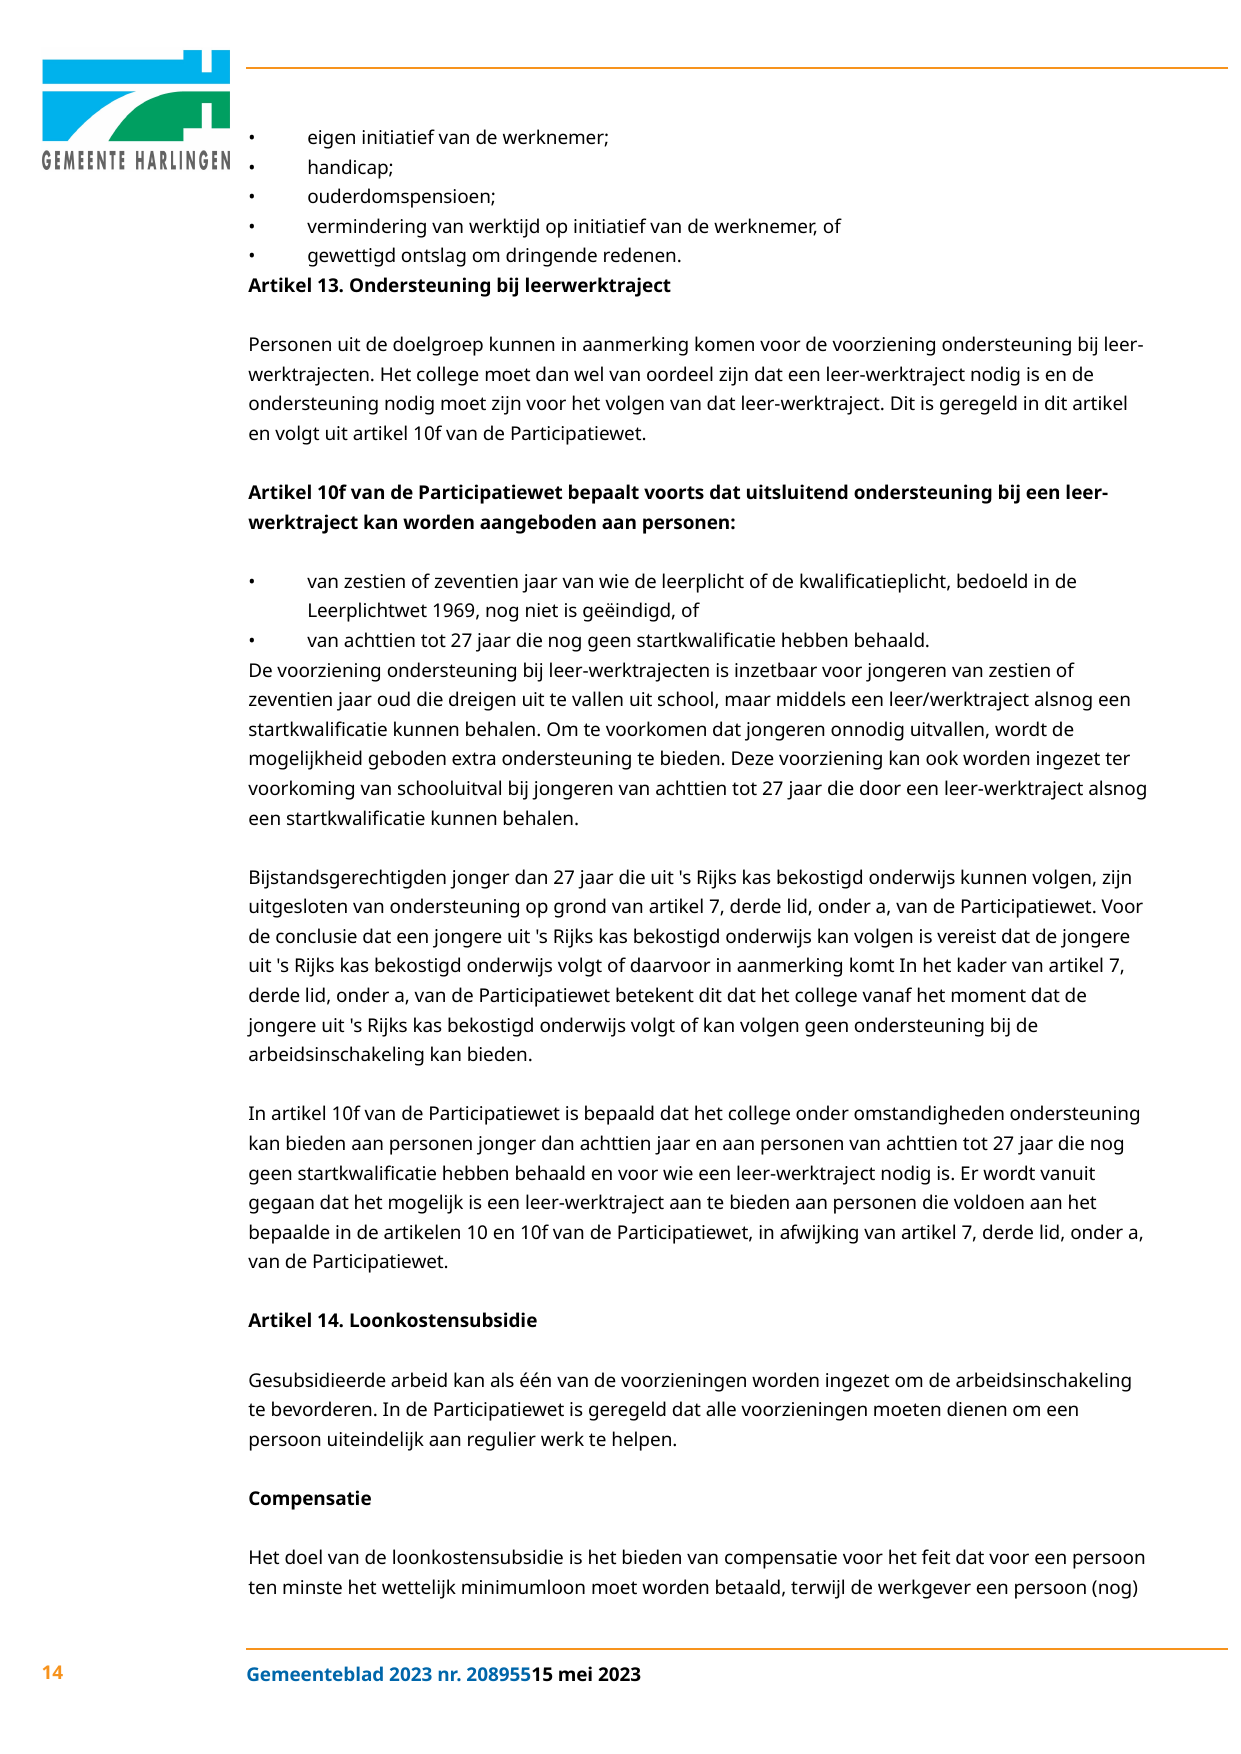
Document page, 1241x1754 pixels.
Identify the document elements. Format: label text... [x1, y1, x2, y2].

text De voorziening ondersteuning bij leer-werktrajecten is inzetbaar voor jongeren van zestien of zeventien jaar oud die dreigen uit te vallen uit school, maar middels een leer/werktraject alsnog een startkwalificatie kunnen behalen. Om te voorkomen dat jongeren onnodig uitvallen, wordt de mogelijkheid geboden extra ondersteuning te bieden. Deze voorziening kan ook worden ingezet ter voorkoming van schooluitval bij jongeren van achttien tot 27 jaar die door een leer-werktraject alsnog een startkwalificatie kunnen behalen. [248, 657, 1152, 831]
list ouderdomspensioen; [248, 183, 1152, 209]
text Bijstandsgerechtigden jonger dan 27 jaar die uit 's Rijks kas bekostigd onderwijs kunnen volgen, zijn uitgesloten van ondersteuning op grond van artikel 7, derde lid, onder a, van de Participatiewet. Voor de conclusie dat een jongere uit 's Rijks kas bekostigd onderwijs kan volgen is vereist dat de jongere uit 's Rijks kas bekostigd onderwijs volgt of daarvoor in aanmerking komt In het kader van artikel 7, derde lid, onder a, van de Participatiewet betekent dit dat het college vanaf het moment dat de jongere uit 's Rijks kas bekostigd onderwijs volgt of kan volgen geen ondersteuning bij de arbeidsinschakeling kan bieden. [248, 864, 1152, 1067]
list vermindering van werktijd op initiatief van de werknemer, of [248, 213, 1152, 239]
text Artikel 14. Loonkostensubsidie [248, 1308, 1152, 1333]
list eigen initiatief van de werknemer; [248, 124, 1152, 150]
text Personen uit de doelgroep kunnen in aanmerking komen voor de voorziening ondersteuning bij leer-werktrajecten. Het college moet dan wel van oordeel zijn dat een leer-werktraject nodig is en de ondersteuning nodig moet zijn voor het volgen van dat leer-werktraject. Dit is geregeld in dit artikel en volgt uit artikel 10f van de Participatiewet. [248, 331, 1152, 446]
list van zestien of zeventien jaar van wie de leerplicht of de kwalificatieplicht, bedoeld in de Leerplichtwet 1969, nog niet is geëindigd, of [248, 568, 1152, 623]
text In artikel 10f van de Participatiewet is bepaald dat het college onder omstandigheden ondersteuning kan bieden aan personen jonger dan achttien jaar en aan personen van achttien tot 27 jaar die nog geen startkwalificatie hebben behaald en voor wie een leer-werktraject nodig is. Er wordt vanuit gegaan dat het mogelijk is een leer-werktraject aan te bieden aan personen die voldoen aan het bepaalde in de artikelen 10 en 10f van de Participatiewet, in afwijking van artikel 7, derde lid, onder a, van de Participatiewet. [248, 1101, 1152, 1274]
text Het doel van de loonkostensubsidie is het bieden van compensatie voor het feit dat voor een persoon ten minste het wettelijk minimumloon moet worden betaald, terwijl de werkgever een persoon (nog) [248, 1544, 1152, 1600]
text Gesubsidieerde arbeid kan als één van de voorzieningen worden ingezet om de arbeidsinschakeling te bevorderen. In de Participatiewet is geregeld dat alle voorzieningen moeten dienen om een persoon uiteindelijk aan regulier werk te helpen. [248, 1367, 1152, 1452]
list gewettigd ontslag om dringende redenen. [248, 243, 1152, 268]
text Artikel 10f van de Participatiewet bepaalt voorts dat uitsluitend ondersteuning bij een leer-werktraject kan worden aangeboden aan personen: [248, 479, 1152, 535]
text Artikel 13. Ondersteuning bij leerwerktraject [248, 272, 1152, 298]
list handicap; [248, 154, 1152, 180]
list van achttien tot 27 jaar die nog geen startkwalificatie hebben behaald. [248, 627, 1152, 653]
picture [41, 47, 231, 172]
text Compensatie [248, 1485, 1152, 1511]
